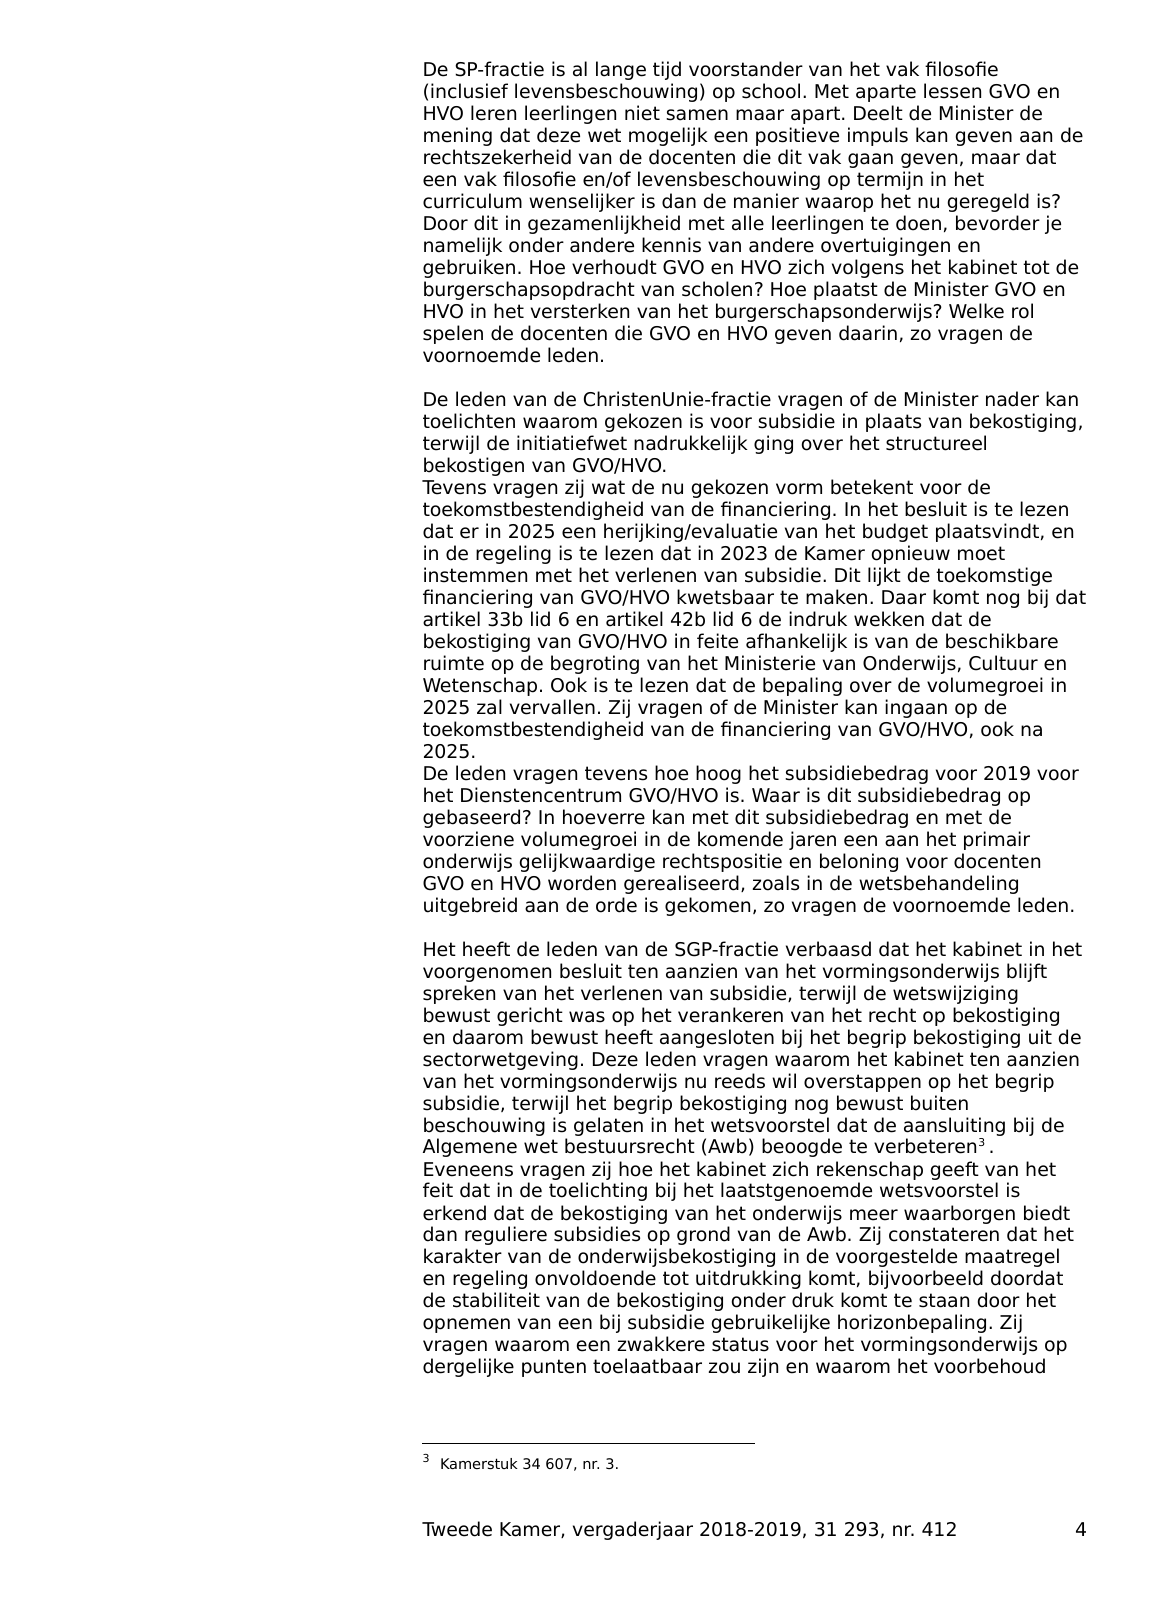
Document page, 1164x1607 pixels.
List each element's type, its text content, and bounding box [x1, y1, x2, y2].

text Tevens vragen zij wat de nu gekozen vorm betekent voor de toekomstbestendigheid van de financiering. In het besluit is te lezen dat er in 2025 een herijking/evaluatie van het budget plaatsvindt, en in de regeling is te lezen dat in 2023 de Kamer opnieuw moet instemmen met het verlenen van subsidie. Dit lijkt de toekomstige financiering van GVO/HVO kwetsbaar te maken. Daar komt nog bij dat artikel 33b lid 6 en artikel 42b lid 6 de indruk wekken dat de bekostiging van GVO/HVO in feite afhankelijk is van de beschikbare ruimte op de begroting van het Ministerie van Onderwijs, Cultuur en Wetenschap. Ook is te lezen dat de bepaling over de volumegroei in 2025 zal vervallen. Zij vragen of de Minister kan ingaan op de toekomstbestendigheid van de financiering van GVO/HVO, ook na 2025. [422, 477, 1087, 763]
text Het heeft de leden van de SGP-fractie verbaasd dat het kabinet in het voorgenomen besluit ten aanzien van het vormingsonderwijs blijft spreken van het verlenen van subsidie, terwijl de wetswijziging bewust gericht was op het verankeren van het recht op bekostiging en daarom bewust heeft aangesloten bij het begrip bekostiging uit de sectorwetgeving. Deze leden vragen waarom het kabinet ten aanzien van het vormingsonderwijs nu reeds wil overstappen op het begrip subsidie, terwijl het begrip bekostiging nog bewust buiten beschouwing is gelaten in het wetsvoorstel dat de aansluiting bij de Algemene wet bestuursrecht (Awb) beoogde te verbeteren. Eveneens vragen zij hoe het kabinet zich rekenschap geeft van het feit dat in de toelichting bij het laatstgenoemde wetsvoorstel is erkend dat de bekostiging van het onderwijs meer waarborgen biedt dan reguliere subsidies op grond van de Awb. Zij constateren dat het karakter van de onderwijsbekostiging in de voorgestelde maatregel en regeling onvoldoende tot uitdrukking komt, bijvoorbeeld doordat de stabiliteit van de bekostiging onder druk komt te staan door het opnemen van een bij subsidie gebruikelijke horizonbepaling. Zij vragen waarom een zwakkere status voor het vormingsonderwijs op dergelijke punten toelaatbaar zou zijn en waarom het voorbehoud [422, 939, 1087, 1378]
text De leden vragen tevens hoe hoog het subsidiebedrag voor 2019 voor het Dienstencentrum GVO/HVO is. Waar is dit subsidiebedrag op gebaseerd? In hoeverre kan met dit subsidiebedrag en met de voorziene volumegroei in de komende jaren een aan het primair onderwijs gelijkwaardige rechtspositie en beloning voor docenten GVO en HVO worden gerealiseerd, zoals in de wetsbehandeling uitgebreid aan de orde is gekomen, zo vragen de voornoemde leden. [422, 763, 1087, 916]
text De SP-fractie is al lange tijd voorstander van het vak filosofie (inclusief levensbeschouwing) op school. Met aparte lessen GVO en HVO leren leerlingen niet samen maar apart. Deelt de Minister de mening dat deze wet mogelijk een positieve impuls kan geven aan de rechtszekerheid van de docenten die dit vak gaan geven, maar dat een vak filosofie en/of levensbeschouwing op termijn in het curriculum wenselijker is dan de manier waarop het nu geregeld is? Door dit in gezamenlijkheid met alle leerlingen te doen, bevorder je namelijk onder andere kennis van andere overtuigingen en gebruiken. Hoe verhoudt GVO en HVO zich volgens het kabinet tot de burgerschapsopdracht van scholen? Hoe plaatst de Minister GVO en HVO in het versterken van het burgerschapsonderwijs? Welke rol spelen de docenten die GVO en HVO geven daarin, zo vragen de voornoemde leden. [422, 59, 1087, 367]
text Kamerstuk 34 607, nr. 3. [422, 1452, 1087, 1474]
text De leden van de ChristenUnie-fractie vragen of de Minister nader kan toelichten waarom gekozen is voor subsidie in plaats van bekostiging, terwijl de initiatiefwet nadrukkelijk ging over het structureel bekostigen van GVO/HVO. [422, 389, 1087, 477]
